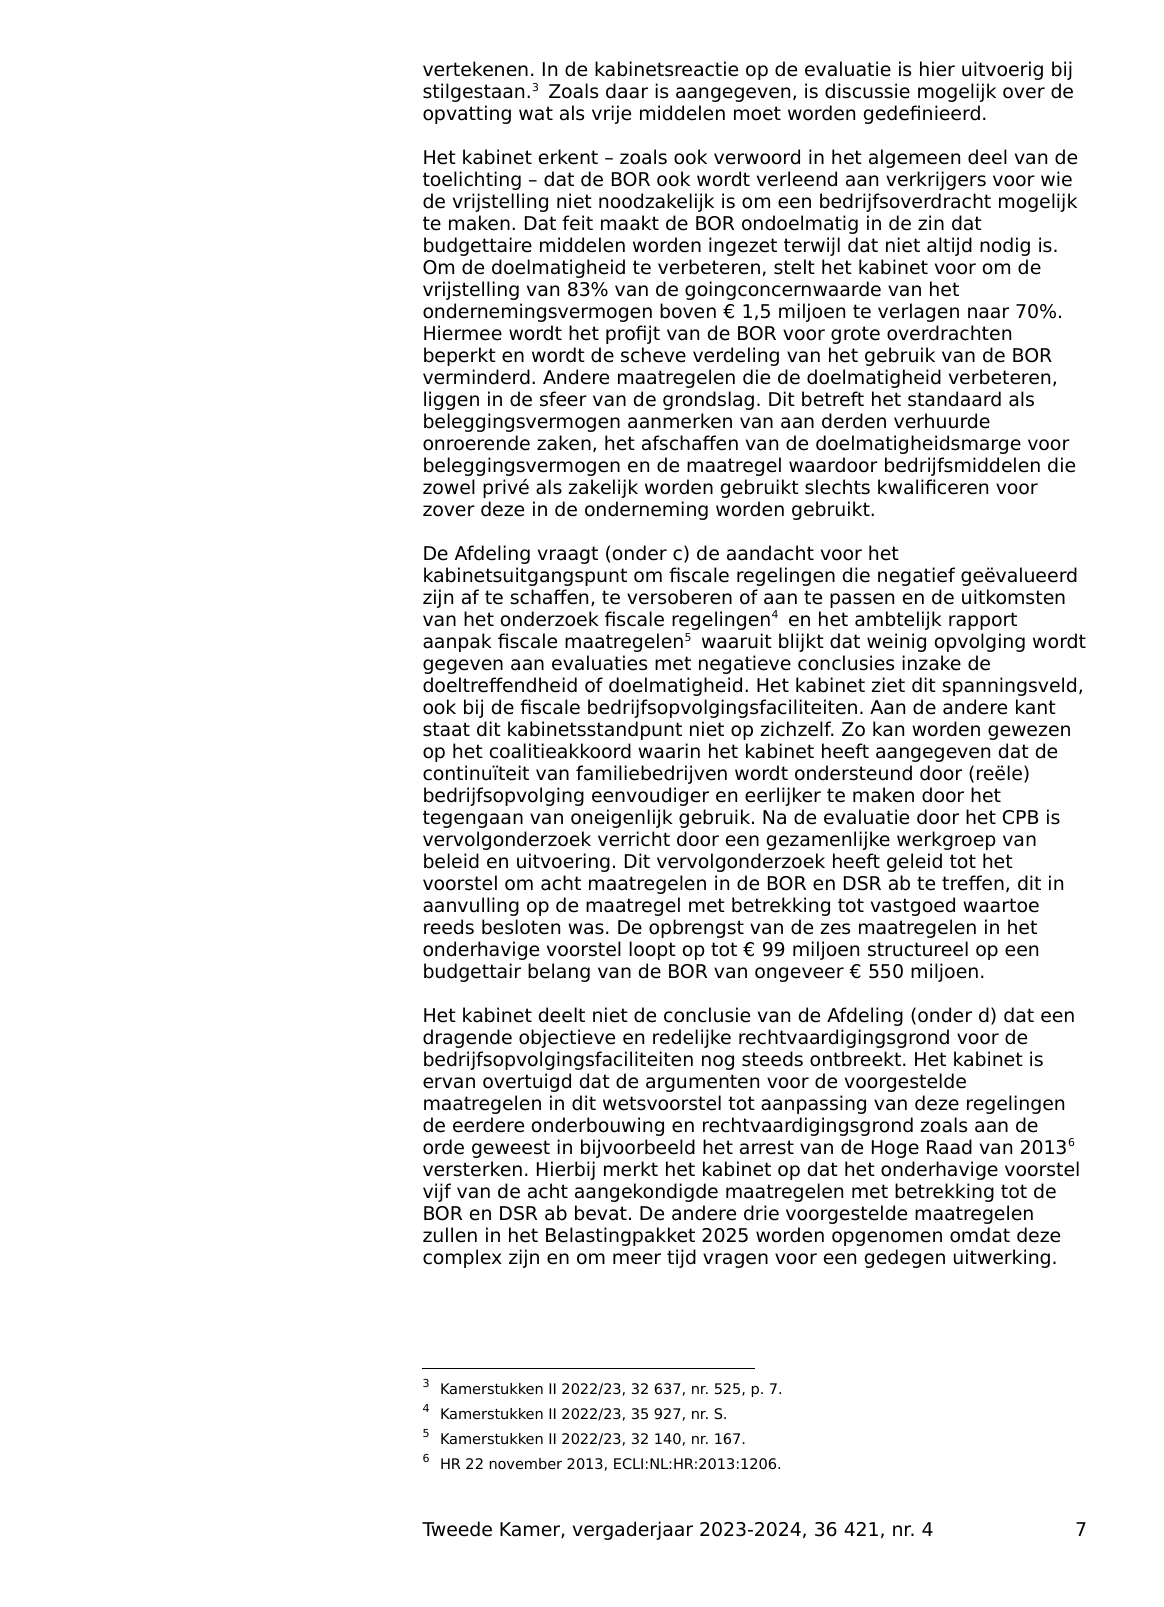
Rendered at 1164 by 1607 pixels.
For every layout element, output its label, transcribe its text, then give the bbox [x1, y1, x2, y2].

text HR 22 november 2013, ECLI:NL:HR:2013:1206. [422, 1452, 1087, 1474]
text Het kabinet erkent – zoals ook verwoord in het algemeen deel van de toelichting – dat de BOR ook wordt verleend aan verkrijgers voor wie de vrijstelling niet noodzakelijk is om een bedrijfsoverdracht mogelijk te maken. Dat feit maakt de BOR ondoelmatig in de zin dat budgettaire middelen worden ingezet terwijl dat niet altijd nodig is. Om de doelmatigheid te verbeteren, stelt het kabinet voor om de vrijstelling van 83% van de goingconcernwaarde van het ondernemingsvermogen boven € 1,5 miljoen te verlagen naar 70%. Hiermee wordt het profijt van de BOR voor grote overdrachten beperkt en wordt de scheve verdeling van het gebruik van de BOR verminderd. Andere maatregelen die de doelmatigheid verbeteren, liggen in de sfeer van de grondslag. Dit betreft het standaard als beleggingsvermogen aanmerken van aan derden verhuurde onroerende zaken, het afschaffen van de doelmatigheidsmarge voor beleggingsvermogen en de maatregel waardoor bedrijfsmiddelen die zowel privé als zakelijk worden gebruikt slechts kwalificeren voor zover deze in de onderneming worden gebruikt. [422, 147, 1087, 521]
text vertekenen. In de kabinetsreactie op de evaluatie is hier uitvoerig bij stilgestaan. Zoals daar is aangegeven, is discussie mogelijk over de opvatting wat als vrije middelen moet worden gedefinieerd. [422, 59, 1087, 125]
text Kamerstukken II 2022/23, 32 637, nr. 525, p. 7. [422, 1377, 1087, 1399]
text De Afdeling vraagt (onder c) de aandacht voor het kabinetsuitgangspunt om fiscale regelingen die negatief geëvalueerd zijn af te schaffen, te versoberen of aan te passen en de uitkomsten van het onderzoek fiscale regelingen en het ambtelijk rapport aanpak fiscale maatregelen waaruit blijkt dat weinig opvolging wordt gegeven aan evaluaties met negatieve conclusies inzake de doeltreffendheid of doelmatigheid. Het kabinet ziet dit spanningsveld, ook bij de fiscale bedrijfsopvolgingsfaciliteiten. Aan de andere kant staat dit kabinetsstandpunt niet op zichzelf. Zo kan worden gewezen op het coalitieakkoord waarin het kabinet heeft aangegeven dat de continuïteit van familiebedrijven wordt ondersteund door (reële) bedrijfsopvolging eenvoudiger en eerlijker te maken door het tegengaan van oneigenlijk gebruik. Na de evaluatie door het CPB is vervolgonderzoek verricht door een gezamenlijke werkgroep van beleid en uitvoering. Dit vervolgonderzoek heeft geleid tot het voorstel om acht maatregelen in de BOR en DSR ab te treffen, dit in aanvulling op de maatregel met betrekking tot vastgoed waartoe reeds besloten was. De opbrengst van de zes maatregelen in het onderhavige voorstel loopt op tot € 99 miljoen structureel op een budgettair belang van de BOR van ongeveer € 550 miljoen. [422, 543, 1087, 983]
text Kamerstukken II 2022/23, 32 140, nr. 167. [422, 1427, 1087, 1449]
text Het kabinet deelt niet de conclusie van de Afdeling (onder d) dat een dragende objectieve en redelijke rechtvaardigingsgrond voor de bedrijfsopvolgingsfaciliteiten nog steeds ontbreekt. Het kabinet is ervan overtuigd dat de argumenten voor de voorgestelde maatregelen in dit wetsvoorstel tot aanpassing van deze regelingen de eerdere onderbouwing en rechtvaardigingsgrond zoals aan de orde geweest in bijvoorbeeld het arrest van de Hoge Raad van 2013 versterken. Hierbij merkt het kabinet op dat het onderhavige voorstel vijf van de acht aangekondigde maatregelen met betrekking tot de BOR en DSR ab bevat. De andere drie voorgestelde maatregelen zullen in het Belastingpakket 2025 worden opgenomen omdat deze complex zijn en om meer tijd vragen voor een gedegen uitwerking. [422, 1005, 1087, 1268]
text Kamerstukken II 2022/23, 35 927, nr. S. [422, 1402, 1087, 1424]
